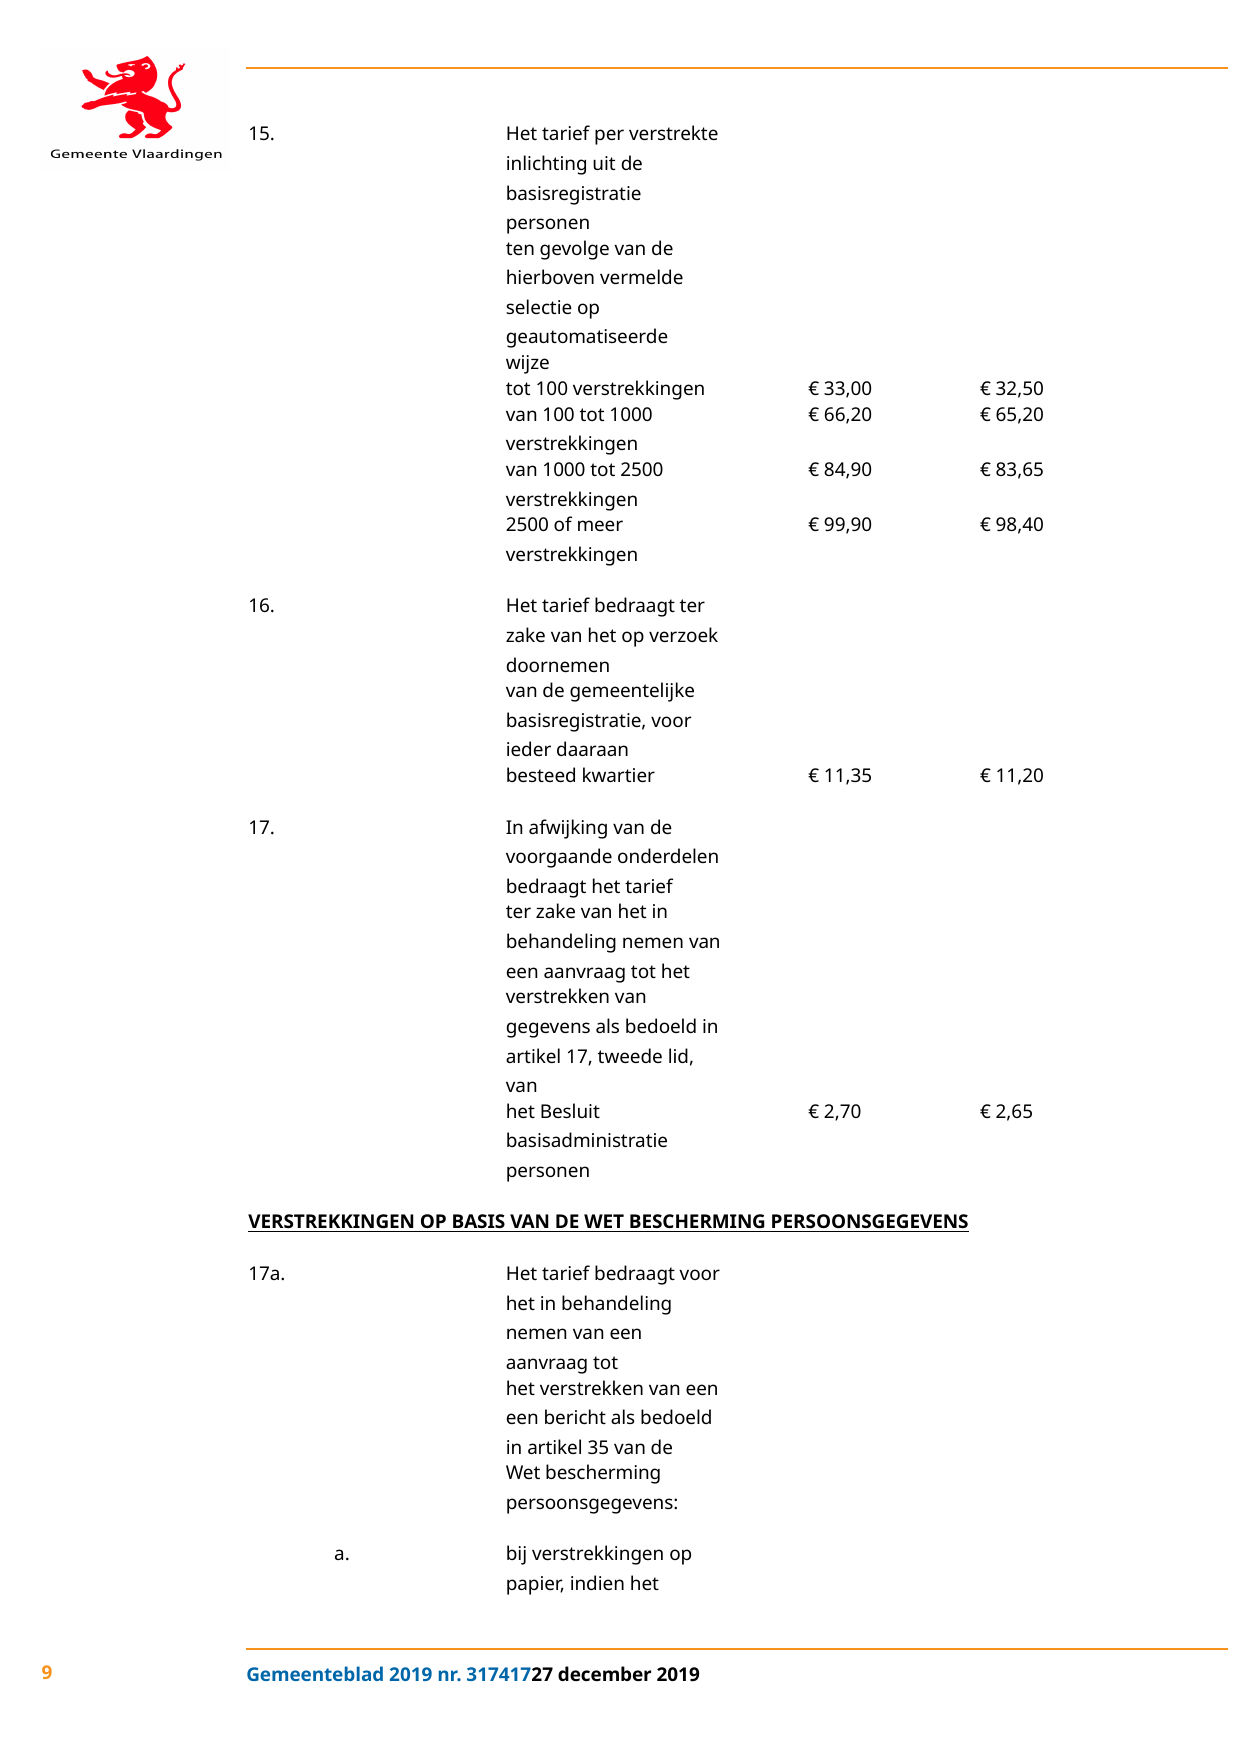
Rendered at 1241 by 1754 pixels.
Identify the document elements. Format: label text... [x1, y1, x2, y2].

table_cell Het tarief bedraagt ter zake van het op verzoek doornemen [506, 593, 722, 677]
table_cell [894, 763, 980, 788]
table_cell [808, 567, 894, 593]
table_cell [894, 1460, 980, 1515]
table_cell [1066, 678, 1152, 762]
table_cell [1066, 1515, 1152, 1541]
table_cell [248, 1098, 334, 1183]
table_cell wijze [506, 350, 722, 375]
table_cell het Besluit basisadministratie personen [506, 1098, 722, 1183]
table_cell [248, 1375, 334, 1459]
table_cell [722, 1260, 808, 1375]
table_cell [334, 456, 420, 512]
table_cell [980, 1541, 1066, 1596]
table_cell [248, 1541, 334, 1596]
table_cell [722, 1515, 808, 1541]
table_cell € 32,50 [980, 375, 1066, 401]
table_cell [334, 512, 420, 567]
table_cell [1066, 899, 1152, 984]
table_cell In afwijking van de voorgaande onderdelen bedraagt het tarief [506, 814, 722, 899]
table_cell [894, 1375, 980, 1459]
table_cell [334, 375, 420, 401]
table_cell [980, 567, 1066, 593]
table_cell [248, 1235, 334, 1260]
table_cell € 65,20 [980, 401, 1066, 456]
table_cell [1066, 121, 1152, 235]
table_cell [980, 678, 1066, 762]
table_cell [420, 456, 506, 512]
table_cell [1066, 1260, 1152, 1375]
table_cell [334, 1183, 420, 1209]
table_cell [980, 235, 1066, 349]
table_cell [334, 235, 420, 349]
table_cell [1066, 1460, 1152, 1515]
table_cell [894, 593, 980, 677]
table_cell [420, 350, 506, 375]
table_cell [722, 567, 808, 593]
table_cell [1066, 1235, 1152, 1260]
table_cell [722, 456, 808, 512]
table_cell € 83,65 [980, 456, 1066, 512]
table_cell [808, 678, 894, 762]
table_cell bij verstrekkingen op papier, indien het [506, 1541, 722, 1596]
table_cell [808, 593, 894, 677]
table_cell [980, 121, 1066, 235]
table_cell [722, 1375, 808, 1459]
table_cell [334, 567, 420, 593]
table_cell € 11,35 [808, 763, 894, 788]
table_cell [248, 567, 334, 593]
table_cell [248, 984, 334, 1098]
table_cell [722, 512, 808, 567]
table_cell [894, 456, 980, 512]
table_cell [248, 401, 334, 456]
table_cell [334, 1235, 420, 1260]
table_cell [420, 788, 506, 814]
table_cell [248, 788, 334, 814]
table_cell [722, 401, 808, 456]
table_cell [248, 678, 334, 762]
table_cell [722, 95, 808, 121]
table_cell [334, 1098, 420, 1183]
table_cell ten gevolge van de hierboven vermelde selectie op geautomatiseerde [506, 235, 722, 349]
table_cell [1066, 763, 1152, 788]
table_cell [420, 899, 506, 984]
table_cell 17. [248, 814, 334, 899]
table_cell [980, 788, 1066, 814]
table_cell [980, 1235, 1066, 1260]
table_cell VERSTREKKINGEN OP BASIS VAN DE WET BESCHERMING PERSOONSGEGEVENS [248, 1209, 1152, 1234]
table_cell [506, 567, 722, 593]
table_cell [722, 593, 808, 677]
table_cell [420, 1541, 506, 1596]
table_cell [808, 1375, 894, 1459]
table_cell ter zake van het in behandeling nemen van een aanvraag tot het [506, 899, 722, 984]
table_cell [334, 763, 420, 788]
table_cell [722, 984, 808, 1098]
table_cell [722, 814, 808, 899]
table_cell [1066, 814, 1152, 899]
table_cell [1066, 1098, 1152, 1183]
table_cell [1066, 567, 1152, 593]
table_cell € 99,90 [808, 512, 894, 567]
table_cell [334, 678, 420, 762]
table_cell [334, 121, 420, 235]
table_cell [506, 1515, 722, 1541]
table_cell [1066, 593, 1152, 677]
table_cell [248, 375, 334, 401]
table_cell [894, 1098, 980, 1183]
table_cell [808, 1183, 894, 1209]
table_cell tot 100 verstrekkingen [506, 375, 722, 401]
table_cell [420, 235, 506, 349]
table_cell [506, 1235, 722, 1260]
table_cell [334, 350, 420, 375]
table_cell [506, 788, 722, 814]
table_cell [420, 401, 506, 456]
table_cell [420, 1098, 506, 1183]
table_cell [334, 1460, 420, 1515]
table_cell € 33,00 [808, 375, 894, 401]
table_cell [894, 95, 980, 121]
table_cell [808, 788, 894, 814]
table_cell [808, 1460, 894, 1515]
table_cell € 98,40 [980, 512, 1066, 567]
table_cell [894, 512, 980, 567]
table_cell van de gemeentelijke basisregistratie, voor ieder daaraan [506, 678, 722, 762]
table_cell [894, 788, 980, 814]
table_cell [420, 375, 506, 401]
table_cell [1066, 235, 1152, 349]
table_cell het verstrekken van een een bericht als bedoeld in artikel 35 van de [506, 1375, 722, 1459]
table_cell [808, 121, 894, 235]
table_cell Wet bescherming persoonsgegevens: [506, 1460, 722, 1515]
table_cell [894, 121, 980, 235]
table_cell [1066, 1375, 1152, 1459]
table_cell € 2,65 [980, 1098, 1066, 1183]
table_cell [248, 1460, 334, 1515]
table_cell [420, 593, 506, 677]
table_cell [420, 121, 506, 235]
table_cell € 2,70 [808, 1098, 894, 1183]
table_cell van 100 tot 1000 verstrekkingen [506, 401, 722, 456]
table_cell [894, 814, 980, 899]
table_cell 16. [248, 593, 334, 677]
table_cell [248, 1515, 334, 1541]
table_cell [420, 512, 506, 567]
table_cell [420, 814, 506, 899]
table_cell [722, 899, 808, 984]
table_cell [980, 1375, 1066, 1459]
table_cell [980, 350, 1066, 375]
table_cell [722, 1460, 808, 1515]
table_cell [420, 1375, 506, 1459]
table_cell [894, 678, 980, 762]
table_cell [722, 763, 808, 788]
table_cell [420, 567, 506, 593]
table_cell [722, 350, 808, 375]
table_cell [248, 456, 334, 512]
table_cell [808, 1515, 894, 1541]
table_cell [420, 1260, 506, 1375]
table_cell [1066, 788, 1152, 814]
table_cell [980, 95, 1066, 121]
table_cell [334, 95, 420, 121]
table_cell [808, 1541, 894, 1596]
table_cell Het tarief bedraagt voor het in behandeling nemen van een aanvraag tot [506, 1260, 722, 1375]
table_cell [722, 235, 808, 349]
table_cell [980, 1460, 1066, 1515]
table_cell 2500 of meer verstrekkingen [506, 512, 722, 567]
table_cell [420, 1183, 506, 1209]
table_cell [894, 984, 980, 1098]
table_cell [894, 1183, 980, 1209]
table_cell [808, 984, 894, 1098]
table_cell [722, 121, 808, 235]
table_cell [420, 1235, 506, 1260]
table_cell [248, 350, 334, 375]
table_cell [980, 899, 1066, 984]
table_cell [980, 1183, 1066, 1209]
table_cell [248, 899, 334, 984]
table_cell [808, 350, 894, 375]
table_cell [248, 512, 334, 567]
table_cell [420, 1515, 506, 1541]
table_cell [894, 401, 980, 456]
table_cell [894, 1235, 980, 1260]
table_cell besteed kwartier [506, 763, 722, 788]
table_cell van 1000 tot 2500 verstrekkingen [506, 456, 722, 512]
table_cell [808, 899, 894, 984]
table_cell [420, 678, 506, 762]
table_cell [980, 984, 1066, 1098]
table_cell 17a. [248, 1260, 334, 1375]
table_cell [722, 375, 808, 401]
table_cell [894, 567, 980, 593]
table_cell [1066, 401, 1152, 456]
table_cell [722, 788, 808, 814]
table_cell [1066, 1183, 1152, 1209]
table_cell [722, 1541, 808, 1596]
table_cell € 11,20 [980, 763, 1066, 788]
table_cell Het tarief per verstrekte inlichting uit de basisregistratie personen [506, 121, 722, 235]
table_cell [334, 1375, 420, 1459]
table_cell [248, 95, 334, 121]
table_cell [1066, 456, 1152, 512]
table_cell [420, 1460, 506, 1515]
table_cell [894, 899, 980, 984]
table_cell [334, 401, 420, 456]
table_cell [1066, 95, 1152, 121]
picture [41, 47, 231, 172]
table_cell [1066, 512, 1152, 567]
table_cell [722, 1235, 808, 1260]
table_cell [248, 763, 334, 788]
table_cell [980, 1515, 1066, 1541]
table_cell [722, 1183, 808, 1209]
table_cell [808, 235, 894, 349]
table_cell [808, 814, 894, 899]
table_cell [894, 375, 980, 401]
table_cell [248, 1183, 334, 1209]
table_cell [894, 1515, 980, 1541]
table_cell [894, 235, 980, 349]
table_cell [334, 899, 420, 984]
table_cell [894, 1260, 980, 1375]
table_cell [248, 235, 334, 349]
table_cell [980, 814, 1066, 899]
table_cell [1066, 350, 1152, 375]
table_cell [334, 788, 420, 814]
table_cell [506, 95, 722, 121]
table_cell verstrekken van gegevens als bedoeld in artikel 17, tweede lid, van [506, 984, 722, 1098]
table_cell [722, 678, 808, 762]
table_cell [420, 95, 506, 121]
table_cell [894, 1541, 980, 1596]
table_cell [334, 984, 420, 1098]
table_cell [722, 1098, 808, 1183]
table_cell [334, 593, 420, 677]
table_cell [1066, 984, 1152, 1098]
table_cell [894, 350, 980, 375]
table_cell [334, 814, 420, 899]
table_cell [808, 1235, 894, 1260]
table_cell [808, 1260, 894, 1375]
table_cell [808, 95, 894, 121]
table_cell [980, 593, 1066, 677]
table_cell 15. [248, 121, 334, 235]
table_cell € 66,20 [808, 401, 894, 456]
table_cell [506, 1183, 722, 1209]
table_cell [1066, 1541, 1152, 1596]
table_cell [1066, 375, 1152, 401]
table_cell [420, 763, 506, 788]
table_cell [980, 1260, 1066, 1375]
table_cell a. [334, 1541, 420, 1596]
table_cell [420, 984, 506, 1098]
table_cell [334, 1515, 420, 1541]
table_cell [334, 1260, 420, 1375]
table_cell € 84,90 [808, 456, 894, 512]
